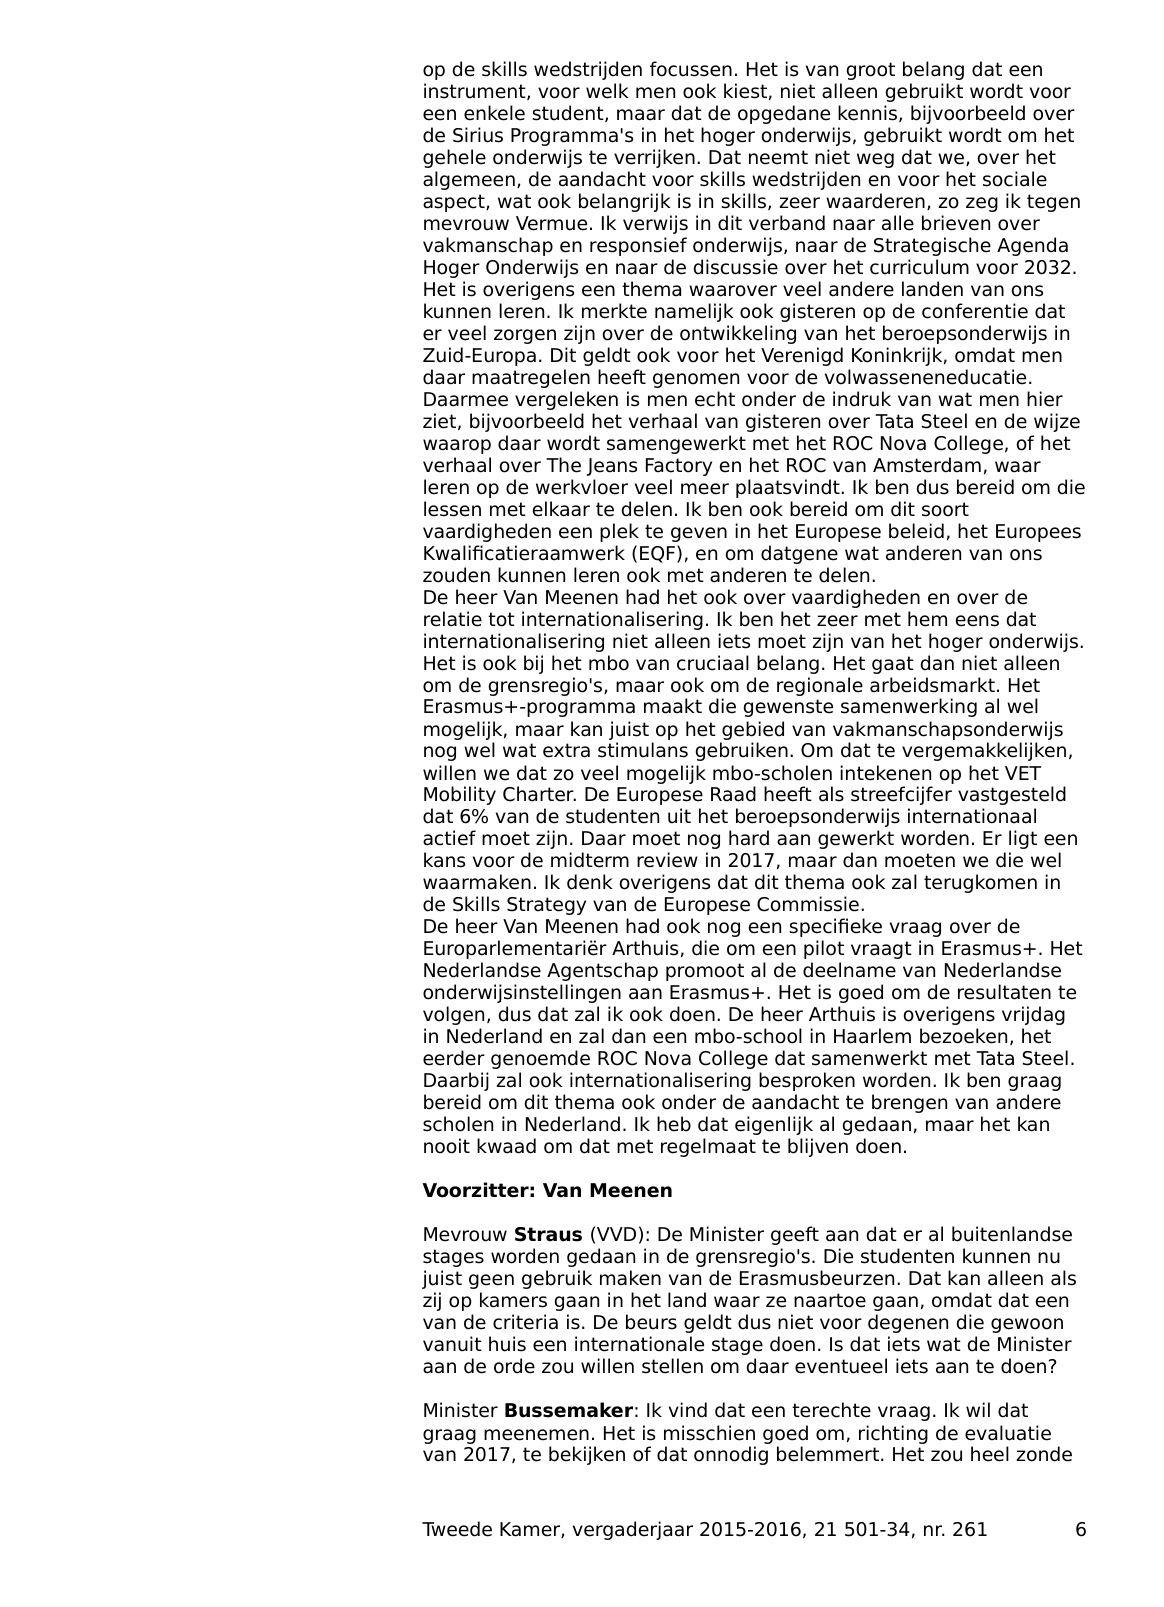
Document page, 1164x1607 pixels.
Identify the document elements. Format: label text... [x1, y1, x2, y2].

subtitle Voorzitter: Van Meenen [422, 1180, 1087, 1202]
text Minister Bussemaker: Ik vind dat een terechte vraag. Ik wil dat graag meenemen. Het is misschien goed om, richting de evaluatie van 2017, te bekijken of dat onnodig belemmert. Het zou heel zonde [422, 1400, 1087, 1466]
text De heer Van Meenen had het ook over vaardigheden en over de relatie tot internationalisering. Ik ben het zeer met hem eens dat internationalisering niet alleen iets moet zijn van het hoger onderwijs. Het is ook bij het mbo van cruciaal belang. Het gaat dan niet alleen om de grensregio's, maar ook om de regionale arbeidsmarkt. Het Erasmus+-programma maakt die gewenste samenwerking al wel mogelijk, maar kan juist op het gebied van vakmanschapsonderwijs nog wel wat extra stimulans gebruiken. Om dat te vergemakkelijken, willen we dat zo veel mogelijk mbo-scholen intekenen op het VET Mobility Charter. De Europese Raad heeft als streefcijfer vastgesteld dat 6% van de studenten uit het beroepsonderwijs internationaal actief moet zijn. Daar moet nog hard aan gewerkt worden. Er ligt een kans voor de midterm review in 2017, maar dan moeten we die wel waarmaken. Ik denk overigens dat dit thema ook zal terugkomen in de Skills Strategy van de Europese Commissie. [422, 587, 1087, 916]
text op de skills wedstrijden focussen. Het is van groot belang dat een instrument, voor welk men ook kiest, niet alleen gebruikt wordt voor een enkele student, maar dat de opgedane kennis, bijvoorbeeld over de Sirius Programma's in het hoger onderwijs, gebruikt wordt om het gehele onderwijs te verrijken. Dat neemt niet weg dat we, over het algemeen, de aandacht voor skills wedstrijden en voor het sociale aspect, wat ook belangrijk is in skills, zeer waarderen, zo zeg ik tegen mevrouw Vermue. Ik verwijs in dit verband naar alle brieven over vakmanschap en responsief onderwijs, naar de Strategische Agenda Hoger Onderwijs en naar de discussie over het curriculum voor 2032. Het is overigens een thema waarover veel andere landen van ons kunnen leren. Ik merkte namelijk ook gisteren op de conferentie dat er veel zorgen zijn over de ontwikkeling van het beroepsonderwijs in Zuid-Europa. Dit geldt ook voor het Verenigd Koninkrijk, omdat men daar maatregelen heeft genomen voor de volwasseneneducatie. Daarmee vergeleken is men echt onder de indruk van wat men hier ziet, bijvoorbeeld het verhaal van gisteren over Tata Steel en de wijze waarop daar wordt samengewerkt met het ROC Nova College, of het verhaal over The Jeans Factory en het ROC van Amsterdam, waar leren op de werkvloer veel meer plaatsvindt. Ik ben dus bereid om die lessen met elkaar te delen. Ik ben ook bereid om dit soort vaardigheden een plek te geven in het Europese beleid, het Europees Kwalificatieraamwerk (EQF), en om datgene wat anderen van ons zouden kunnen leren ook met anderen te delen. [422, 59, 1087, 587]
text Mevrouw Straus (VVD): De Minister geeft aan dat er al buitenlandse stages worden gedaan in de grensregio's. Die studenten kunnen nu juist geen gebruik maken van de Erasmusbeurzen. Dat kan alleen als zij op kamers gaan in het land waar ze naartoe gaan, omdat dat een van de criteria is. De beurs geldt dus niet voor degenen die gewoon vanuit huis een internationale stage doen. Is dat iets wat de Minister aan de orde zou willen stellen om daar eventueel iets aan te doen? [422, 1224, 1087, 1378]
text De heer Van Meenen had ook nog een specifieke vraag over de Europarlementariër Arthuis, die om een pilot vraagt in Erasmus+. Het Nederlandse Agentschap promoot al de deelname van Nederlandse onderwijsinstellingen aan Erasmus+. Het is goed om de resultaten te volgen, dus dat zal ik ook doen. De heer Arthuis is overigens vrijdag in Nederland en zal dan een mbo-school in Haarlem bezoeken, het eerder genoemde ROC Nova College dat samenwerkt met Tata Steel. Daarbij zal ook internationalisering besproken worden. Ik ben graag bereid om dit thema ook onder de aandacht te brengen van andere scholen in Nederland. Ik heb dat eigenlijk al gedaan, maar het kan nooit kwaad om dat met regelmaat te blijven doen. [422, 916, 1087, 1158]
